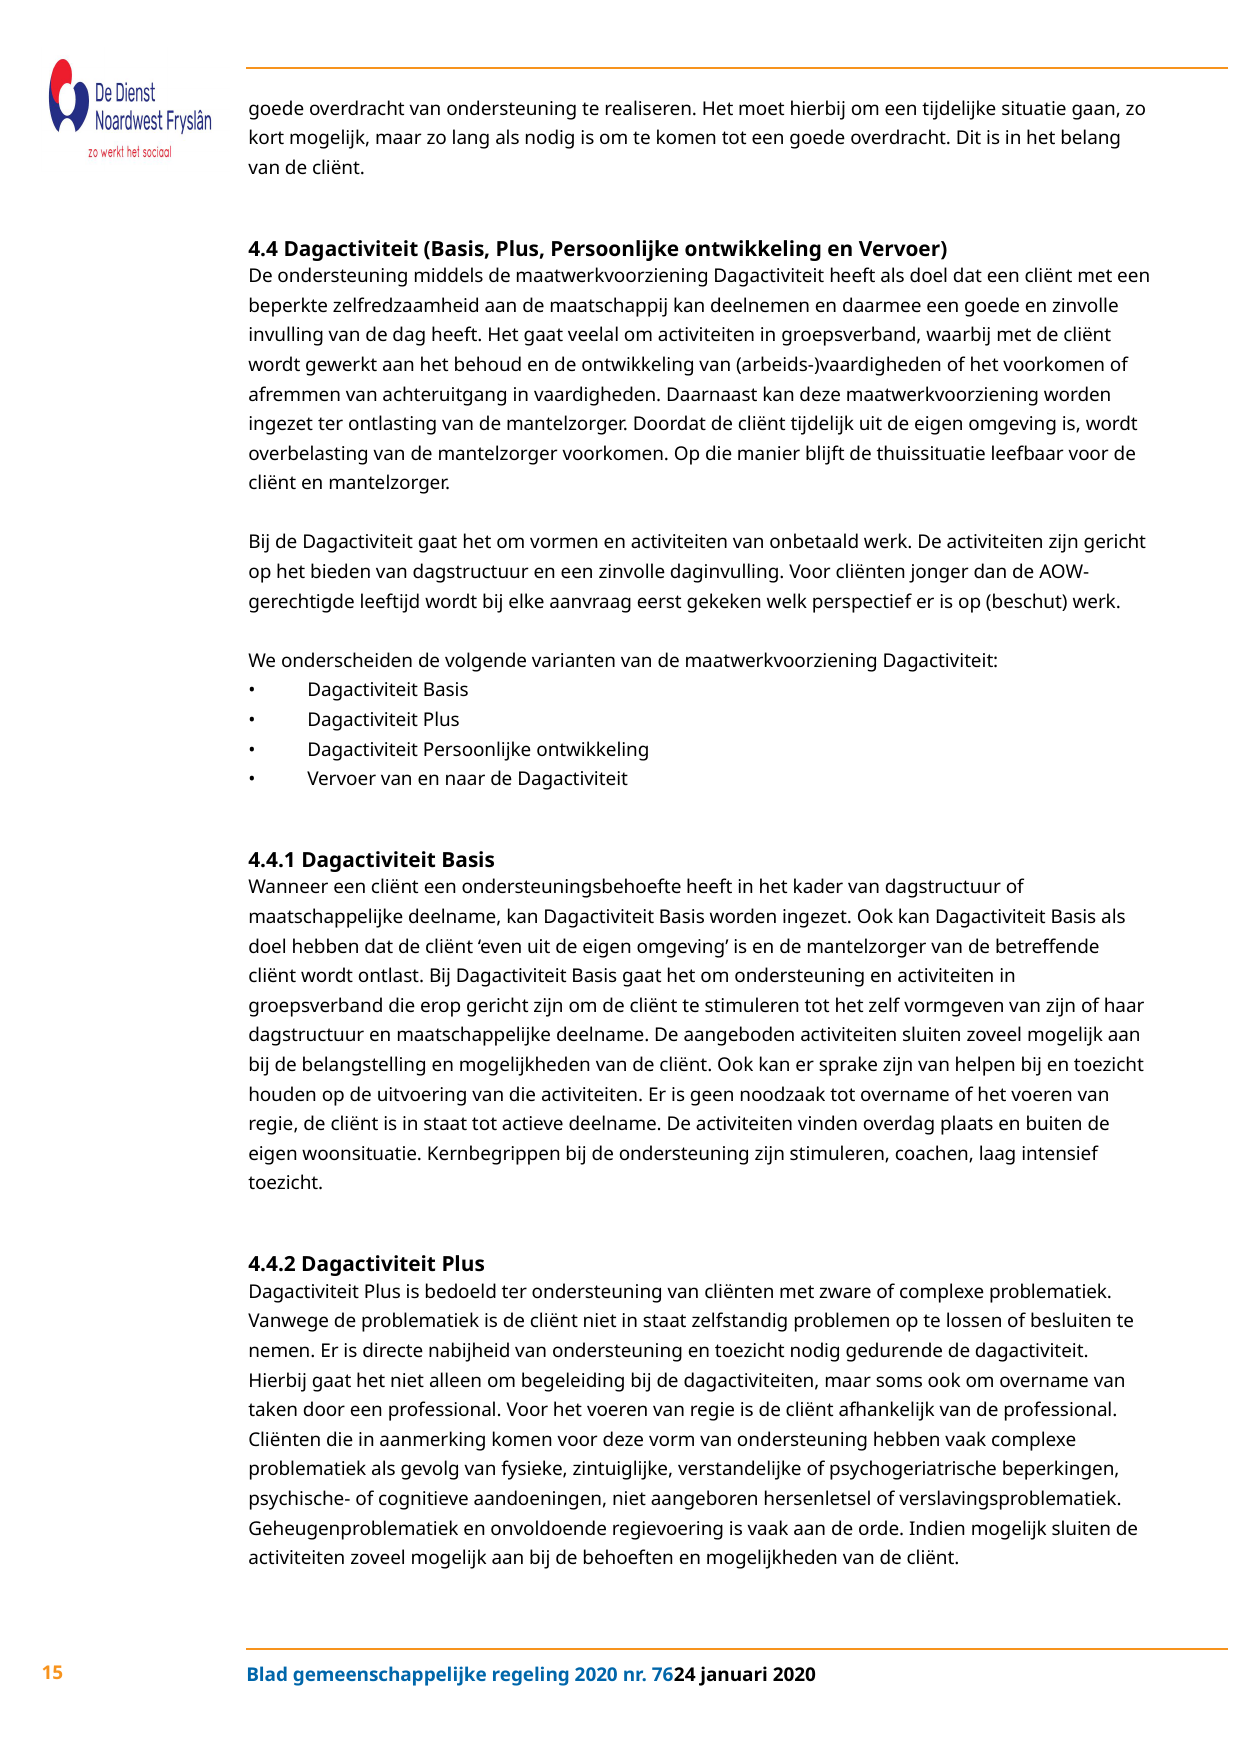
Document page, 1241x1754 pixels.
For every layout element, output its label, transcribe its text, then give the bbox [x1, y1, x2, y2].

text 4.4.2 Dagactiviteit Plus [248, 1249, 1152, 1278]
list Dagactiviteit Basis [248, 677, 1152, 702]
text goede overdracht van ondersteuning te realiseren. Het moet hierbij om een tijdelijke situatie gaan, zo kort mogelijk, maar zo lang als nodig is om te komen tot een goede overdracht. Dit is in het belang van de cliënt. [248, 95, 1152, 180]
text We onderscheiden de volgende varianten van de maatwerkvoorziening Dagactiviteit: [248, 647, 1152, 673]
text Wanneer een cliënt een ondersteuningsbehoefte heeft in het kader van dagstructuur of maatschappelijke deelname, kan Dagactiviteit Basis worden ingezet. Ook kan Dagactiviteit Basis als doel hebben dat de cliënt ‘even uit de eigen omgeving’ is en de mantelzorger van de betreffende cliënt wordt ontlast. Bij Dagactiviteit Basis gaat het om ondersteuning en activiteiten in groepsverband die erop gericht zijn om de cliënt te stimuleren tot het zelf vormgeven van zijn of haar dagstructuur en maatschappelijke deelname. De aangeboden activiteiten sluiten zoveel mogelijk aan bij de belangstelling en mogelijkheden van de cliënt. Ook kan er sprake zijn van helpen bij en toezicht houden op de uitvoering van die activiteiten. Er is geen noodzaak tot overname of het voeren van regie, de cliënt is in staat tot actieve deelname. De activiteiten vinden overdag plaats en buiten de eigen woonsituatie. Kernbegrippen bij de ondersteuning zijn stimuleren, coachen, laag intensief toezicht. [248, 874, 1152, 1195]
text De ondersteuning middels de maatwerkvoorziening Dagactiviteit heeft als doel dat een cliënt met een beperkte zelfredzaamheid aan de maatschappij kan deelnemen en daarmee een goede en zinvolle invulling van de dag heeft. Het gaat veelal om activiteiten in groepsverband, waarbij met de cliënt wordt gewerkt aan het behoud en de ontwikkeling van (arbeids-)vaardigheden of het voorkomen of afremmen van achteruitgang in vaardigheden. Daarnaast kan deze maatwerkvoorziening worden ingezet ter ontlasting van de mantelzorger. Doordat de cliënt tijdelijk uit de eigen omgeving is, wordt overbelasting van de mantelzorger voorkomen. Op die manier blijft de thuissituatie leefbaar voor de cliënt en mantelzorger. [248, 262, 1152, 495]
picture [41, 47, 231, 172]
list Dagactiviteit Plus [248, 706, 1152, 732]
text Dagactiviteit Plus is bedoeld ter ondersteuning van cliënten met zware of complexe problematiek. Vanwege de problematiek is de cliënt niet in staat zelfstandig problemen op te lossen of besluiten te nemen. Er is directe nabijheid van ondersteuning en toezicht nodig gedurende de dagactiviteit. Hierbij gaat het niet alleen om begeleiding bij de dagactiviteiten, maar soms ook om overname van taken door een professional. Voor het voeren van regie is de cliënt afhankelijk van de professional. Cliënten die in aanmerking komen voor deze vorm van ondersteuning hebben vaak complexe problematiek als gevolg van fysieke, zintuiglijke, verstandelijke of psychogeriatrische beperkingen, psychische- of cognitieve aandoeningen, niet aangeboren hersenletsel of verslavingsproblematiek. Geheugenproblematiek en onvoldoende regievoering is vaak aan de orde. Indien mogelijk sluiten de activiteiten zoveel mogelijk aan bij de behoeften en mogelijkheden van de cliënt. [248, 1278, 1152, 1570]
text 4.4 Dagactiviteit (Basis, Plus, Persoonlijke ontwikkeling en Vervoer) [248, 234, 1152, 262]
list Dagactiviteit Persoonlijke ontwikkeling [248, 736, 1152, 761]
text 4.4.1 Dagactiviteit Basis [248, 845, 1152, 874]
text Bij de Dagactiviteit gaat het om vormen en activiteiten van onbetaald werk. De activiteiten zijn gericht op het bieden van dagstructuur en een zinvolle daginvulling. Voor cliënten jonger dan de AOW-gerechtigde leeftijd wordt bij elke aanvraag eerst gekeken welk perspectief er is op (beschut) werk. [248, 529, 1152, 613]
list Vervoer van en naar de Dagactiviteit [248, 765, 1152, 791]
